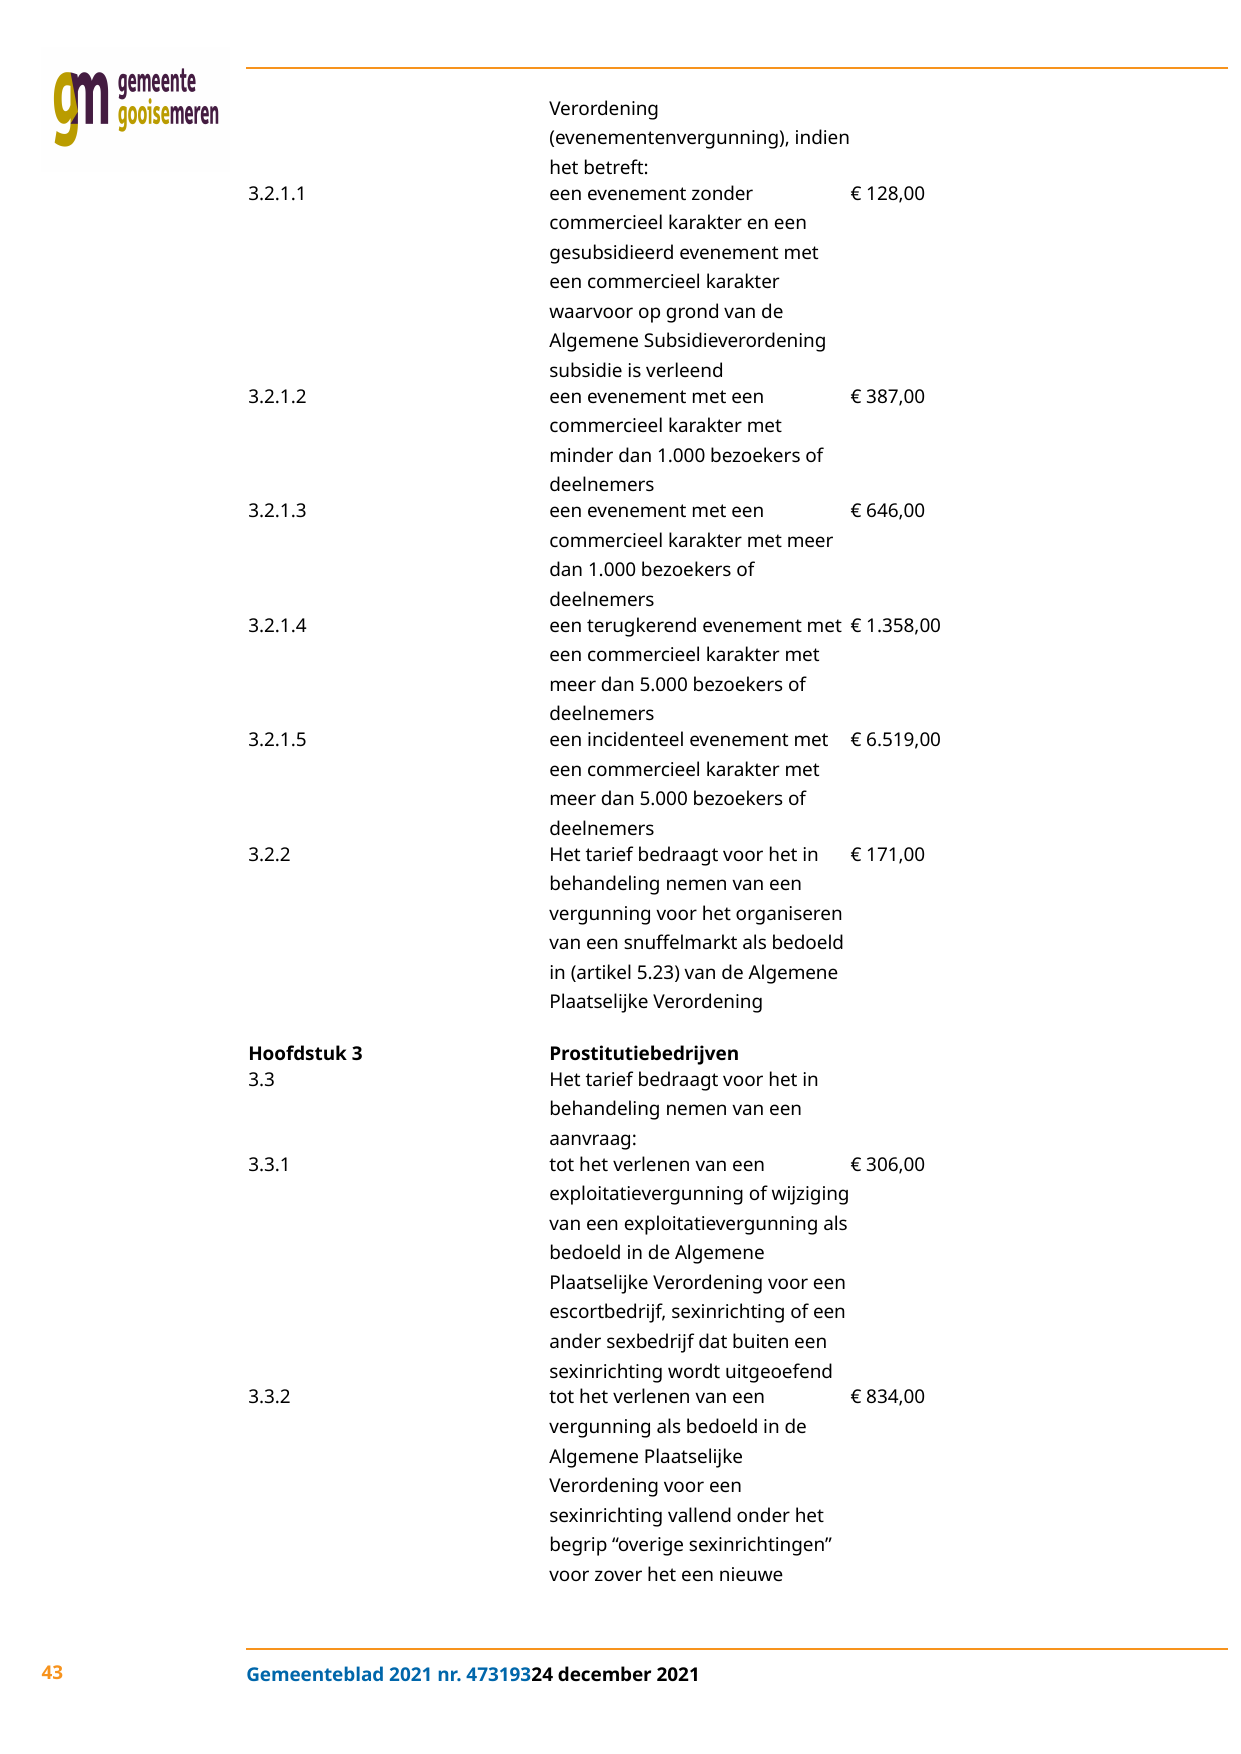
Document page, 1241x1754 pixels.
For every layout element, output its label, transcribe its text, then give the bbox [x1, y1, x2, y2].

table_cell tot het verlenen van een vergunning als bedoeld in de Algemene Plaatselijke Verordening voor een sexinrichting vallend onder het begrip “overige sexinrichtingen” voor zover het een nieuwe [549, 1384, 850, 1587]
table_cell [248, 1015, 549, 1040]
table_cell een evenement met een commercieel karakter met minder dan 1.000 bezoekers of deelnemers [549, 383, 850, 497]
table_cell 3.2.1.1 [248, 180, 549, 383]
table_cell tot het verlenen van een exploitatievergunning of wijziging van een exploitatievergunning als bedoeld in de Algemene Plaatselijke Verordening voor een escortbedrijf, sexinrichting of een ander sexbedrijf dat buiten een sexinrichting wordt uitgeoefend [549, 1151, 850, 1384]
table_cell € 171,00 [850, 841, 1152, 1014]
table_cell een incidenteel evenement met een commercieel karakter met meer dan 5.000 bezoekers of deelnemers [549, 726, 850, 841]
table_cell [850, 1015, 1152, 1040]
table_cell 3.3.2 [248, 1384, 549, 1587]
table_cell € 1.358,00 [850, 612, 1152, 726]
table_cell een terugkerend evenement met een commercieel karakter met meer dan 5.000 bezoekers of deelnemers [549, 612, 850, 726]
table_cell 3.2.2 [248, 841, 549, 1014]
table_cell Prostitutiebedrijven [549, 1040, 850, 1066]
table_cell 3.2.1.5 [248, 726, 549, 841]
table_cell [248, 95, 549, 180]
table_cell een evenement zonder commercieel karakter en een gesubsidieerd evenement met een commercieel karakter waarvoor op grond van de Algemene Subsidieverordening subsidie is verleend [549, 180, 850, 383]
table_cell [549, 1015, 850, 1040]
table_cell € 646,00 [850, 498, 1152, 612]
table_cell [850, 1040, 1152, 1066]
table_cell 3.2.1.4 [248, 612, 549, 726]
table_cell 3.2.1.3 [248, 498, 549, 612]
table_cell € 6.519,00 [850, 726, 1152, 841]
table_cell Het tarief bedraagt voor het in behandeling nemen van een vergunning voor het organiseren van een snuffelmarkt als bedoeld in (artikel 5.23) van de Algemene Plaatselijke Verordening [549, 841, 850, 1014]
table_cell Hoofdstuk 3 [248, 1040, 549, 1066]
table_cell [850, 95, 1152, 180]
table_cell 3.2.1.2 [248, 383, 549, 497]
table_cell 3.3.1 [248, 1151, 549, 1384]
table_cell Het tarief bedraagt voor het in behandeling nemen van een aanvraag: [549, 1066, 850, 1151]
table_cell Verordening (evenementenvergunning), indien het betreft: [549, 95, 850, 180]
table_cell € 387,00 [850, 383, 1152, 497]
table_cell € 834,00 [850, 1384, 1152, 1587]
picture [41, 47, 231, 172]
table_cell € 306,00 [850, 1151, 1152, 1384]
table_cell € 128,00 [850, 180, 1152, 383]
table_cell 3.3 [248, 1066, 549, 1151]
table_cell [850, 1066, 1152, 1151]
table_cell een evenement met een commercieel karakter met meer dan 1.000 bezoekers of deelnemers [549, 498, 850, 612]
